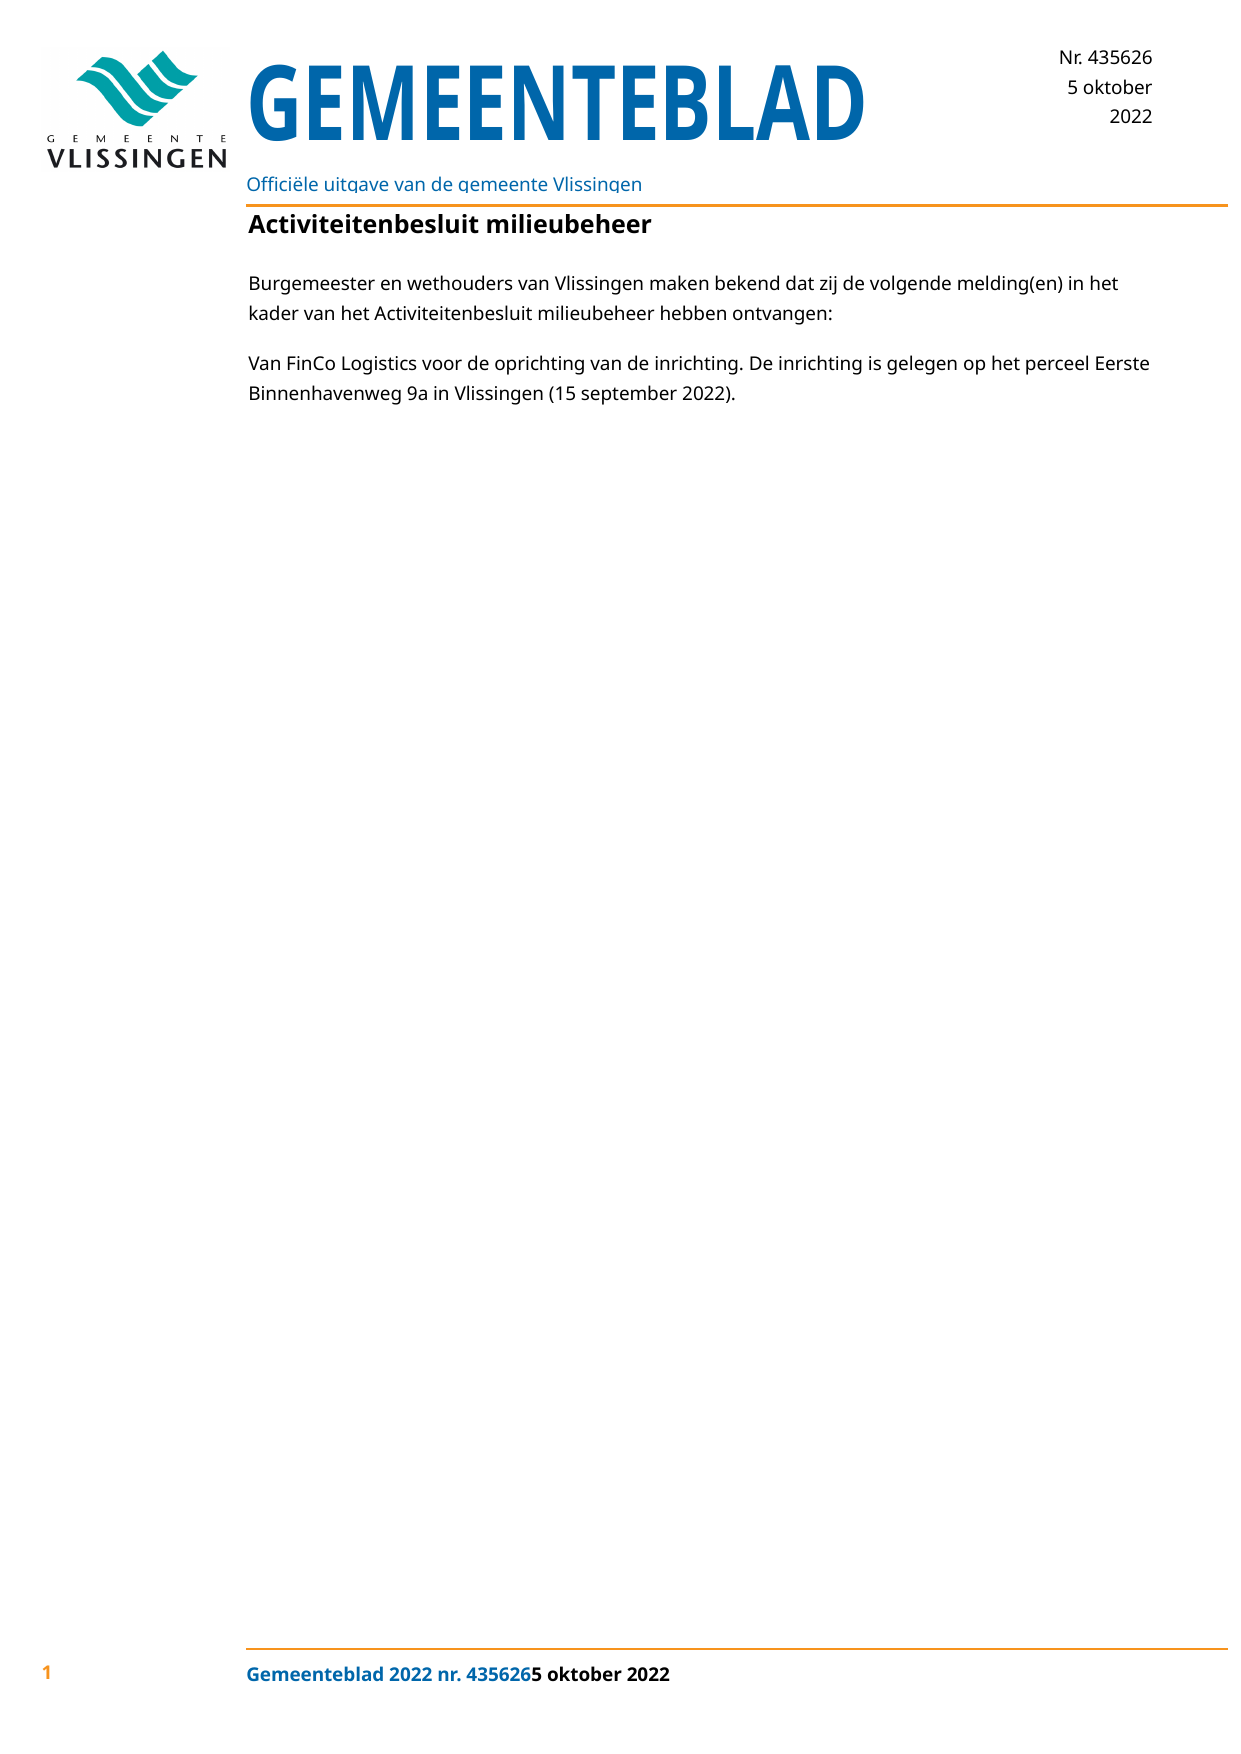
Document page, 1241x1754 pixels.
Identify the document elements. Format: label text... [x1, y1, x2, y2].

text Van FinCo Logistics voor de oprichting van de inrichting. De inrichting is gelegen op het perceel Eerste Binnenhavenweg 9a in Vlissingen (15 september 2022). [248, 350, 1152, 406]
picture [41, 47, 231, 172]
text Activiteitenbesluit milieubeheer [248, 207, 1152, 241]
text Burgemeester en wethouders van Vlissingen maken bekend dat zij de volgende melding(en) in het kader van het Activiteitenbesluit milieubeheer hebben ontvangen: [248, 270, 1152, 326]
